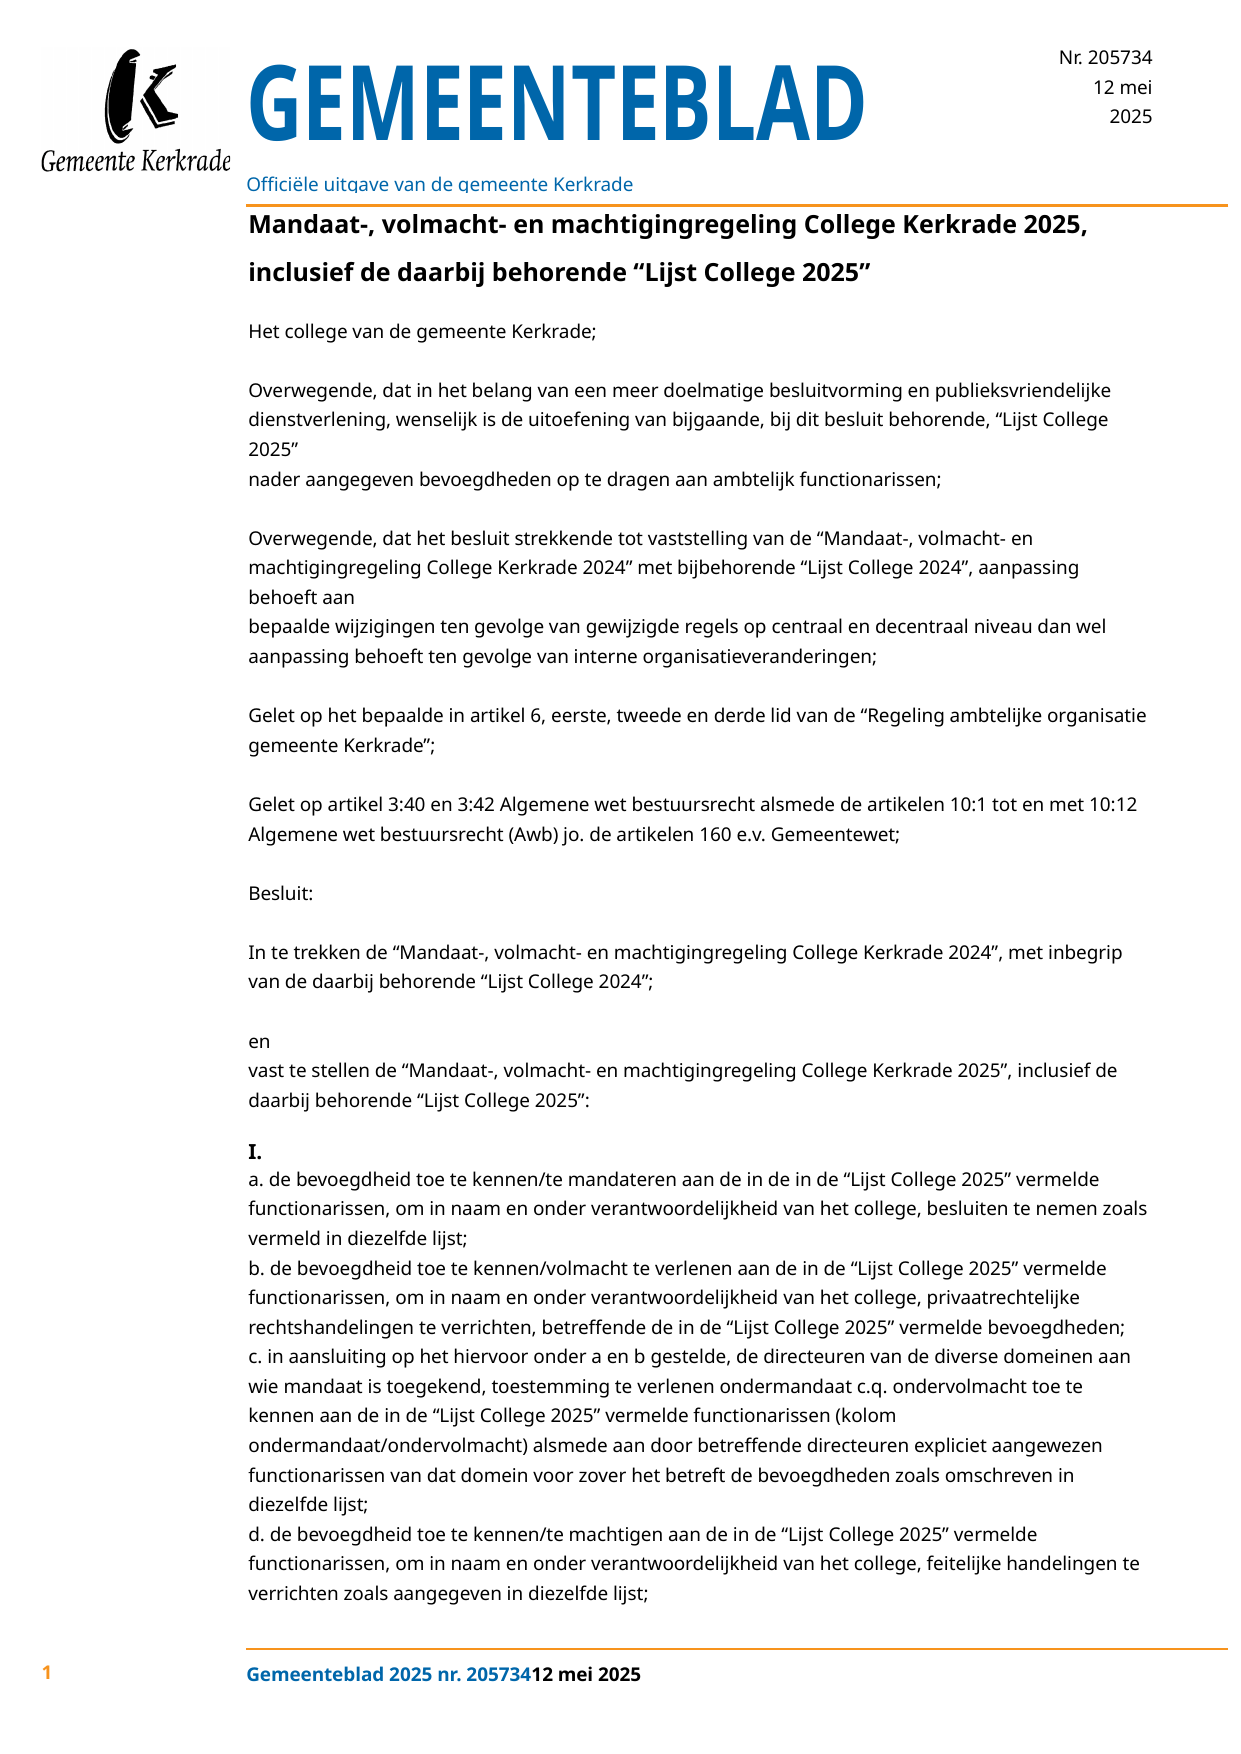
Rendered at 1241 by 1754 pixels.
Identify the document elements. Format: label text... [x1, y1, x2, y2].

picture [41, 47, 231, 172]
text b. de bevoegdheid toe te kennen/volmacht te verlenen aan de in de “Lijst College 2025” vermelde functionarissen, om in naam en onder verantwoordelijkheid van het college, privaatrechtelijke rechtshandelingen te verrichten, betreffende de in de “Lijst College 2025” vermelde bevoegdheden; [248, 1255, 1152, 1339]
text bepaalde wijzigingen ten gevolge van gewijzigde regels op centraal en decentraal niveau dan wel aanpassing behoeft ten gevolge van interne organisatieveranderingen; [248, 614, 1152, 669]
text nader aangegeven bevoegdheden op te dragen aan ambtelijk functionarissen; [248, 466, 1152, 492]
text vast te stellen de “Mandaat-, volmacht- en machtigingregeling College Kerkrade 2025”, inclusief de daarbij behorende “Lijst College 2025”: [248, 1057, 1152, 1113]
text I. [248, 1137, 1152, 1166]
text Gelet op het bepaalde in artikel 6, eerste, tweede en derde lid van de “Regeling ambtelijke organisatie gemeente Kerkrade”; [248, 702, 1152, 758]
text a. de bevoegdheid toe te kennen/te mandateren aan de in de in de “Lijst College 2025” vermelde functionarissen, om in naam en onder verantwoordelijkheid van het college, besluiten te nemen zoals vermeld in diezelfde lijst; [248, 1166, 1152, 1251]
text en [248, 1028, 1152, 1054]
text Gelet op artikel 3:40 en 3:42 Algemene wet bestuursrecht alsmede de artikelen 10:1 tot en met 10:12 Algemene wet bestuursrecht (Awb) jo. de artikelen 160 e.v. Gemeentewet; [248, 791, 1152, 847]
text Het college van de gemeente Kerkrade; [248, 318, 1152, 344]
text Overwegende, dat het besluit strekkende tot vaststelling van de “Mandaat-, volmacht- en machtigingregeling College Kerkrade 2024” met bijbehorende “Lijst College 2024”, aanpassing behoeft aan [248, 525, 1152, 610]
text Besluit: [248, 880, 1152, 906]
text In te trekken de “Mandaat-, volmacht- en machtigingregeling College Kerkrade 2024”, met inbegrip van de daarbij behorende “Lijst College 2024”; [248, 939, 1152, 994]
text c. in aansluiting op het hiervoor onder a en b gestelde, de directeuren van de diverse domeinen aan wie mandaat is toegekend, toestemming te verlenen ondermandaat c.q. ondervolmacht toe te kennen aan de in de “Lijst College 2025” vermelde functionarissen (kolom ondermandaat/ondervolmacht) alsmede aan door betreffende directeuren expliciet aangewezen functionarissen van dat domein voor zover het betreft de bevoegdheden zoals omschreven in diezelfde lijst; [248, 1343, 1152, 1517]
text Overwegende, dat in het belang van een meer doelmatige besluitvorming en publieksvriendelijke dienstverlening, wenselijk is de uitoefening van bijgaande, bij dit besluit behorende, “Lijst College 2025” [248, 377, 1152, 462]
text d. de bevoegdheid toe te kennen/te machtigen aan de in de “Lijst College 2025” vermelde functionarissen, om in naam en onder verantwoordelijkheid van het college, feitelijke handelingen te verrichten zoals aangegeven in diezelfde lijst; [248, 1521, 1152, 1606]
text Mandaat-, volmacht- en machtigingregeling College Kerkrade 2025, inclusief de daarbij behorende “Lijst College 2025” [248, 207, 1152, 288]
